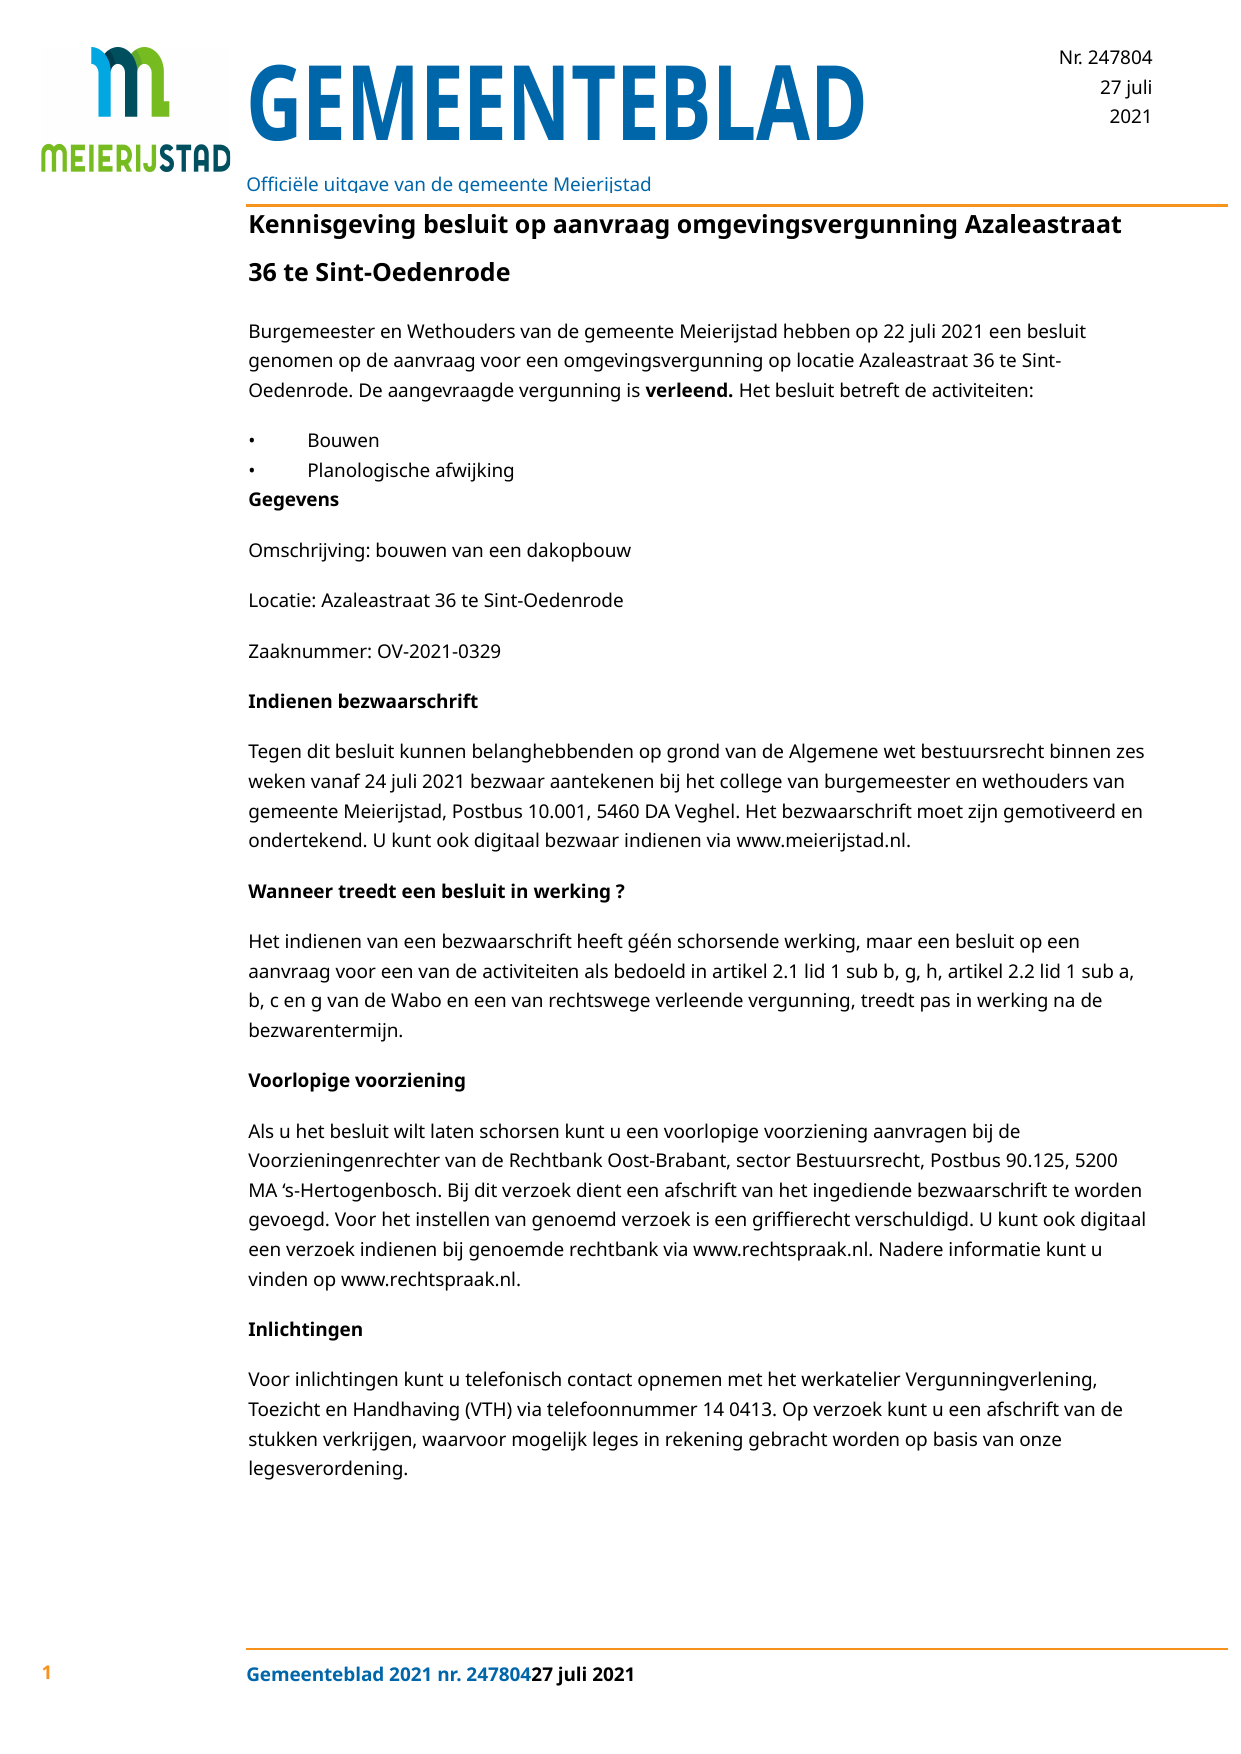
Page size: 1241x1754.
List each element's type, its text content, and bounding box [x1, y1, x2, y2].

text Kennisgeving besluit op aanvraag omgevingsvergunning Azaleastraat 36 te Sint-Oedenrode [248, 207, 1152, 288]
text Voor inlichtingen kunt u telefonisch contact opnemen met het werkatelier Vergunningverlening, Toezicht en Handhaving (VTH) via telefoonnummer 14 0413. Op verzoek kunt u een afschrift van de stukken verkrijgen, waarvoor mogelijk leges in rekening gebracht worden op basis van onze legesverordening. [248, 1367, 1152, 1481]
text Inlichtingen [248, 1316, 1152, 1342]
text Zaaknummer: OV-2021-0329 [248, 638, 1152, 664]
text Locatie: Azaleastraat 36 te Sint-Oedenrode [248, 587, 1152, 613]
list Bouwen [248, 427, 1152, 453]
list Planologische afwijking [248, 457, 1152, 483]
text Het indienen van een bezwaarschrift heeft géén schorsende werking, maar een besluit op een aanvraag voor een van de activiteiten als bedoeld in artikel 2.1 lid 1 sub b, g, h, artikel 2.2 lid 1 sub a, b, c en g van de Wabo en een van rechtswege verleende vergunning, treedt pas in werking na de bezwarentermijn. [248, 928, 1152, 1043]
text Voorlopige voorziening [248, 1067, 1152, 1093]
text Wanneer treedt een besluit in werking ? [248, 878, 1152, 904]
picture [41, 47, 231, 172]
text Burgemeester en Wethouders van de gemeente Meierijstad hebben op 22 juli 2021 een besluit genomen op de aanvraag voor een omgevingsvergunning op locatie Azaleastraat 36 te Sint-Oedenrode. De aangevraagde vergunning is verleend. Het besluit betreft de activiteiten: [248, 318, 1152, 403]
text Indienen bezwaarschrift [248, 688, 1152, 714]
text Gegevens [248, 487, 1152, 512]
text Als u het besluit wilt laten schorsen kunt u een voorlopige voorziening aanvragen bij de Voorzieningenrechter van de Rechtbank Oost-Brabant, sector Bestuursrecht, Postbus 90.125, 5200 MA ‘s-Hertogenbosch. Bij dit verzoek dient een afschrift van het ingediende bezwaarschrift te worden gevoegd. Voor het instellen van genoemd verzoek is een griffierecht verschuldigd. U kunt ook digitaal een verzoek indienen bij genoemde rechtbank via www.rechtspraak.nl. Nadere informatie kunt u vinden op www.rechtspraak.nl. [248, 1118, 1152, 1292]
text Omschrijving: bouwen van een dakopbouw [248, 537, 1152, 563]
text Tegen dit besluit kunnen belanghebbenden op grond van de Algemene wet bestuursrecht binnen zes weken vanaf 24 juli 2021 bezwaar aantekenen bij het college van burgemeester en wethouders van gemeente Meierijstad, Postbus 10.001, 5460 DA Veghel. Het bezwaarschrift moet zijn gemotiveerd en ondertekend. U kunt ook digitaal bezwaar indienen via www.meierijstad.nl. [248, 739, 1152, 853]
